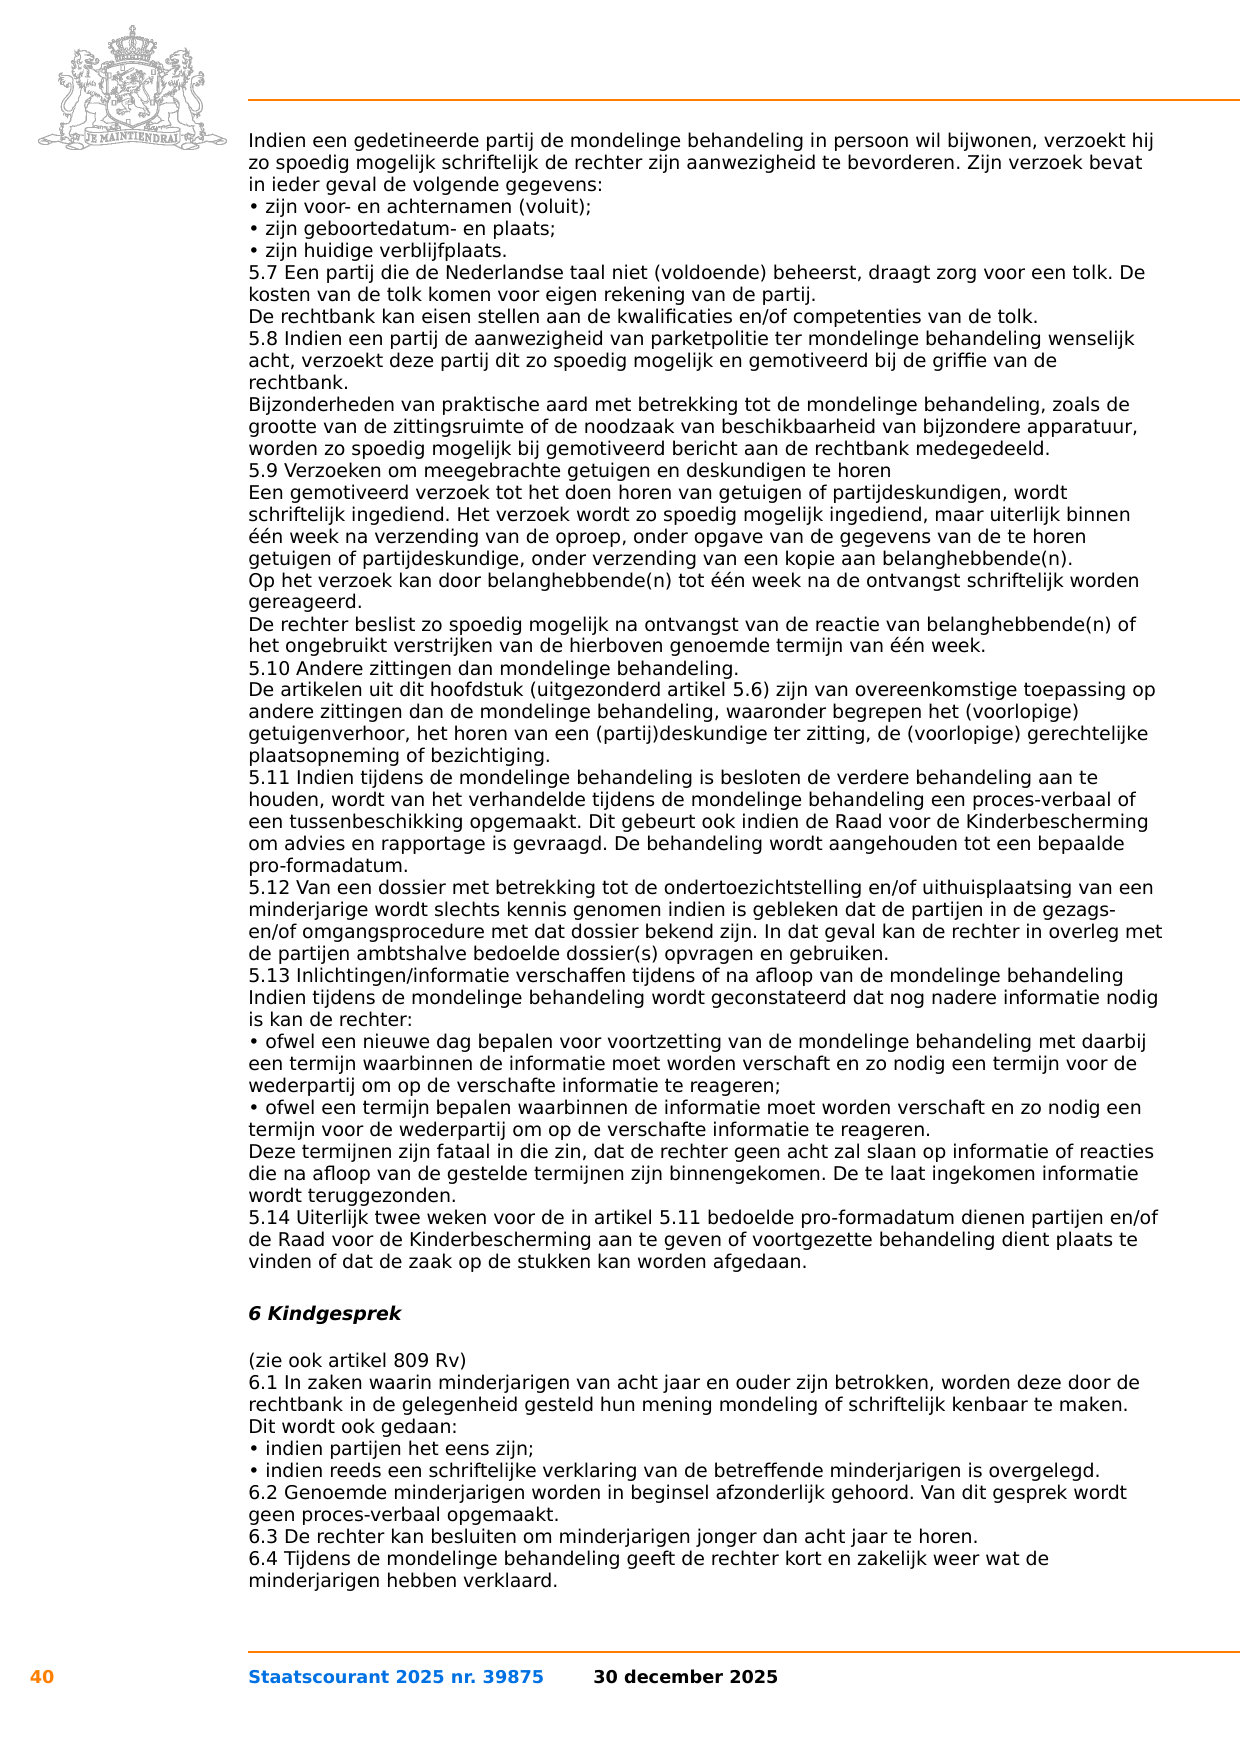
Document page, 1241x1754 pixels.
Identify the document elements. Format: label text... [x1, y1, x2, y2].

text • indien reeds een schriftelijke verklaring van de betreffende minderjarigen is overgelegd. [248, 1460, 1163, 1482]
text De rechter beslist zo spoedig mogelijk na ontvangst van de reactie van belanghebbende(n) of het ongebruikt verstrijken van de hierboven genoemde termijn van één week. [248, 613, 1163, 657]
subtitle 6 Kindgesprek [248, 1303, 1163, 1325]
text 5.7 Een partij die de Nederlandse taal niet (voldoende) beheerst, draagt zorg voor een tolk. De kosten van de tolk komen voor eigen rekening van de partij. [248, 262, 1163, 306]
text • indien partijen het eens zijn; [248, 1438, 1163, 1460]
text Bijzonderheden van praktische aard met betrekking tot de mondelinge behandeling, zoals de grootte van de zittingsruimte of de noodzaak van beschikbaarheid van bijzondere apparatuur, worden zo spoedig mogelijk bij gemotiveerd bericht aan de rechtbank medegedeeld. [248, 394, 1163, 459]
text 5.12 Van een dossier met betrekking tot de ondertoezichtstelling en/of uithuisplaatsing van een minderjarige wordt slechts kennis genomen indien is gebleken dat de partijen in de gezags- en/of omgangsprocedure met dat dossier bekend zijn. In dat geval kan de rechter in overleg met de partijen ambtshalve bedoelde dossier(s) opvragen en gebruiken. [248, 877, 1163, 965]
text 5.14 Uiterlijk twee weken voor de in artikel 5.11 bedoelde pro-formadatum dienen partijen en/of de Raad voor de Kinderbescherming aan te geven of voortgezette behandeling dient plaats te vinden of dat de zaak op de stukken kan worden afgedaan. [248, 1207, 1163, 1273]
text Indien een gedetineerde partij de mondelinge behandeling in persoon wil bijwonen, verzoekt hij zo spoedig mogelijk schriftelijk de rechter zijn aanwezigheid te bevorderen. Zijn verzoek bevat in ieder geval de volgende gegevens: [248, 130, 1163, 196]
text 5.10 Andere zittingen dan mondelinge behandeling. [248, 657, 1163, 679]
text • zijn voor- en achternamen (voluit); [248, 196, 1163, 218]
text 5.11 Indien tijdens de mondelinge behandeling is besloten de verdere behandeling aan te houden, wordt van het verhandelde tijdens de mondelinge behandeling een proces-verbaal of een tussenbeschikking opgemaakt. Dit gebeurt ook indien de Raad voor de Kinderbescherming om advies en rapportage is gevraagd. De behandeling wordt aangehouden tot een bepaalde pro-formadatum. [248, 767, 1163, 877]
text • zijn huidige verblijfplaats. [248, 240, 1163, 262]
text De artikelen uit dit hoofdstuk (uitgezonderd artikel 5.6) zijn van overeenkomstige toepassing op andere zittingen dan de mondelinge behandeling, waaronder begrepen het (voorlopige) getuigenverhoor, het horen van een (partij)deskundige ter zitting, de (voorlopige) gerechtelijke plaatsopneming of bezichtiging. [248, 679, 1163, 767]
text • ofwel een termijn bepalen waarbinnen de informatie moet worden verschaft en zo nodig een termijn voor de wederpartij om op de verschafte informatie te reageren. [248, 1097, 1163, 1141]
text 6.1 In zaken waarin minderjarigen van acht jaar en ouder zijn betrokken, worden deze door de rechtbank in de gelegenheid gesteld hun mening mondeling of schriftelijk kenbaar te maken. [248, 1372, 1163, 1416]
text 5.9 Verzoeken om meegebrachte getuigen en deskundigen te horen [248, 459, 1163, 482]
text • zijn geboortedatum- en plaats; [248, 218, 1163, 240]
text 5.13 Inlichtingen/informatie verschaffen tijdens of na afloop van de mondelinge behandeling [248, 965, 1163, 987]
text 6.3 De rechter kan besluiten om minderjarigen jonger dan acht jaar te horen. [248, 1526, 1163, 1548]
text Deze termijnen zijn fataal in die zin, dat de rechter geen acht zal slaan op informatie of reacties die na afloop van de gestelde termijnen zijn binnengekomen. De te laat ingekomen informatie wordt teruggezonden. [248, 1141, 1163, 1207]
text Indien tijdens de mondelinge behandeling wordt geconstateerd dat nog nadere informatie nodig is kan de rechter: [248, 987, 1163, 1031]
text 6.4 Tijdens de mondelinge behandeling geeft de rechter kort en zakelijk weer wat de minderjarigen hebben verklaard. [248, 1548, 1163, 1592]
text Op het verzoek kan door belanghebbende(n) tot één week na de ontvangst schriftelijk worden gereageerd. [248, 569, 1163, 613]
text Een gemotiveerd verzoek tot het doen horen van getuigen of partijdeskundigen, wordt schriftelijk ingediend. Het verzoek wordt zo spoedig mogelijk ingediend, maar uiterlijk binnen één week na verzending van de oproep, onder opgave van de gegevens van de te horen getuigen of partijdeskundige, onder verzending van een kopie aan belanghebbende(n). [248, 482, 1163, 569]
text • ofwel een nieuwe dag bepalen voor voortzetting van de mondelinge behandeling met daarbij een termijn waarbinnen de informatie moet worden verschaft en zo nodig een termijn voor de wederpartij om op de verschafte informatie te reageren; [248, 1031, 1163, 1097]
text 5.8 Indien een partij de aanwezigheid van parketpolitie ter mondelinge behandeling wenselijk acht, verzoekt deze partij dit zo spoedig mogelijk en gemotiveerd bij de griffie van de rechtbank. [248, 328, 1163, 394]
text 6.2 Genoemde minderjarigen worden in beginsel afzonderlijk gehoord. Van dit gesprek wordt geen proces-verbaal opgemaakt. [248, 1482, 1163, 1526]
text De rechtbank kan eisen stellen aan de kwalificaties en/of competenties van de tolk. [248, 306, 1163, 328]
picture [38, 25, 227, 150]
text Dit wordt ook gedaan: [248, 1416, 1163, 1438]
text (zie ook artikel 809 Rv) [248, 1350, 1163, 1372]
